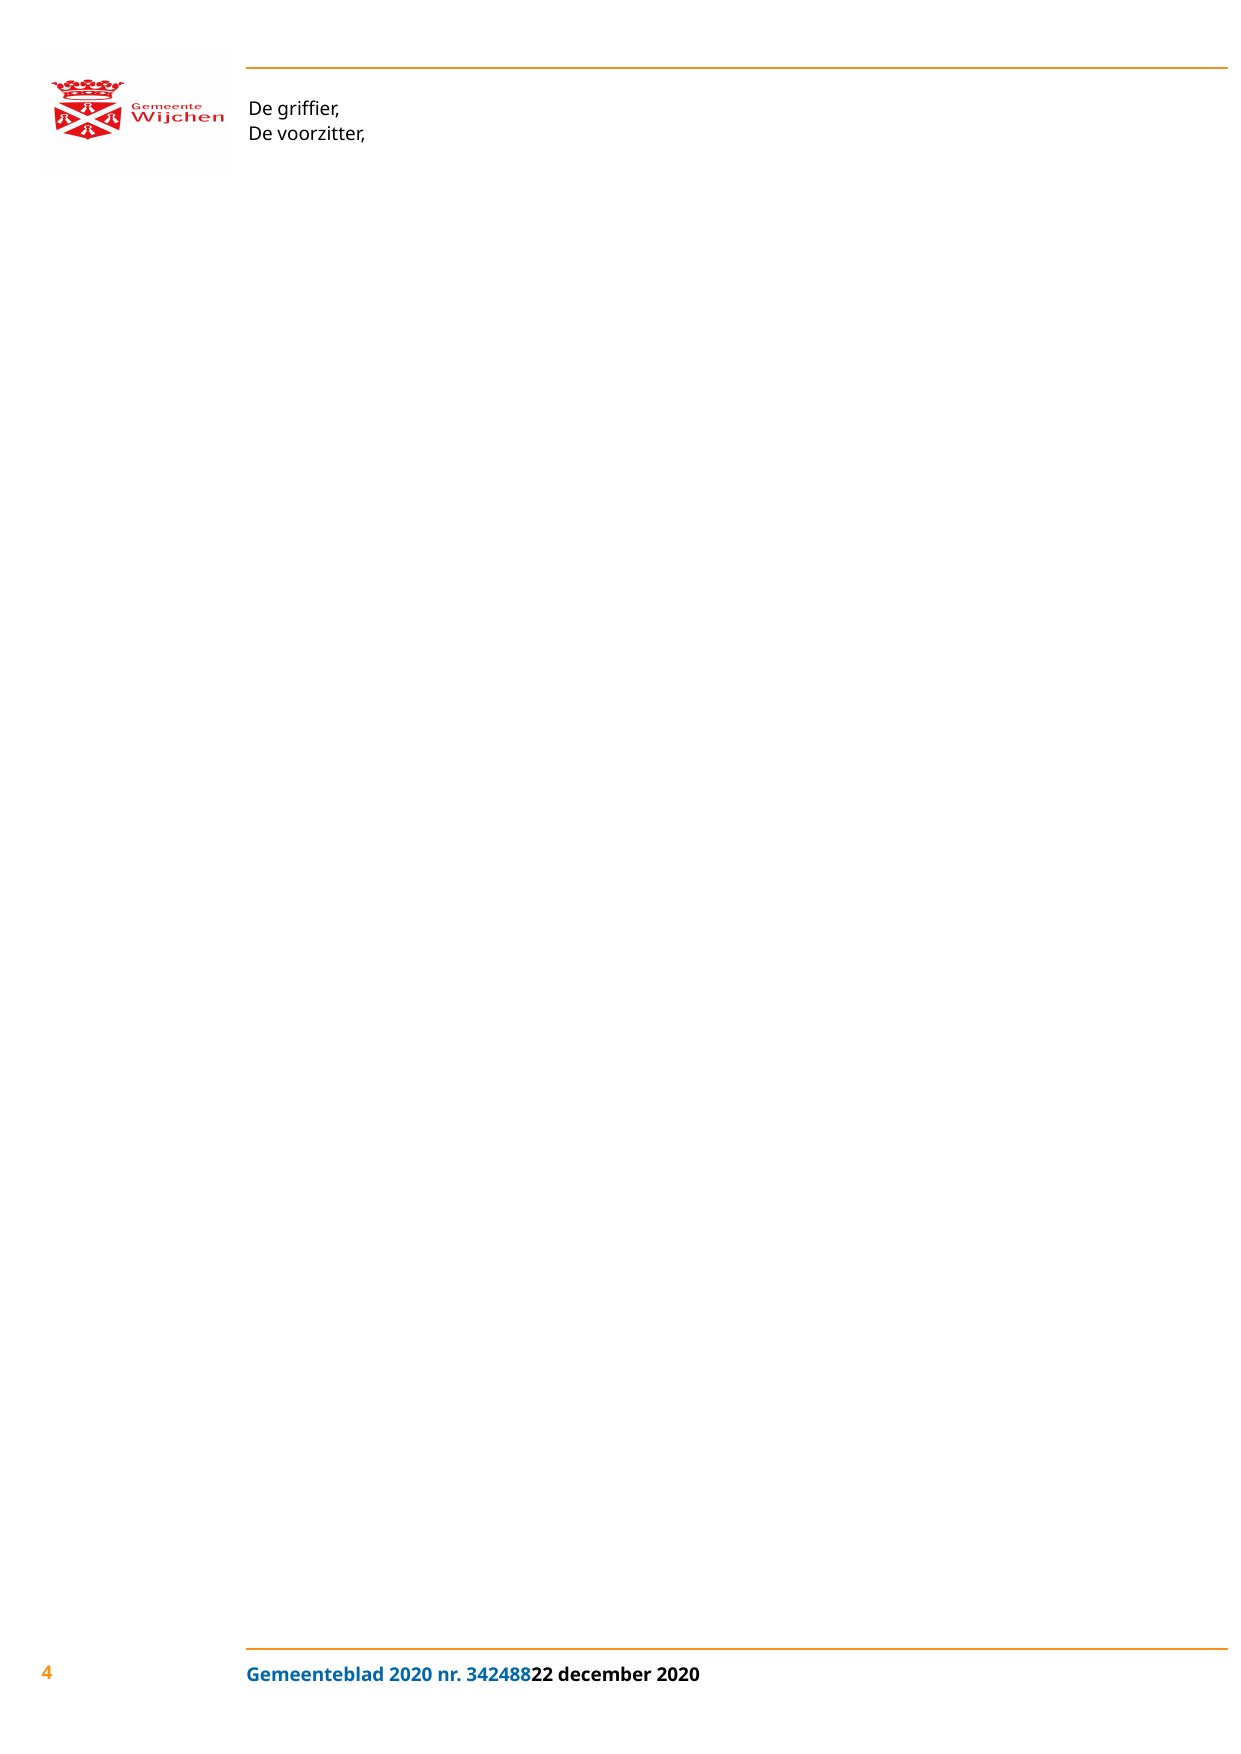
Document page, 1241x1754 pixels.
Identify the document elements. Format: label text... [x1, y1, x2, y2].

picture [41, 47, 231, 172]
text De griffier, [248, 95, 1152, 121]
text De voorzitter, [248, 121, 1152, 146]
